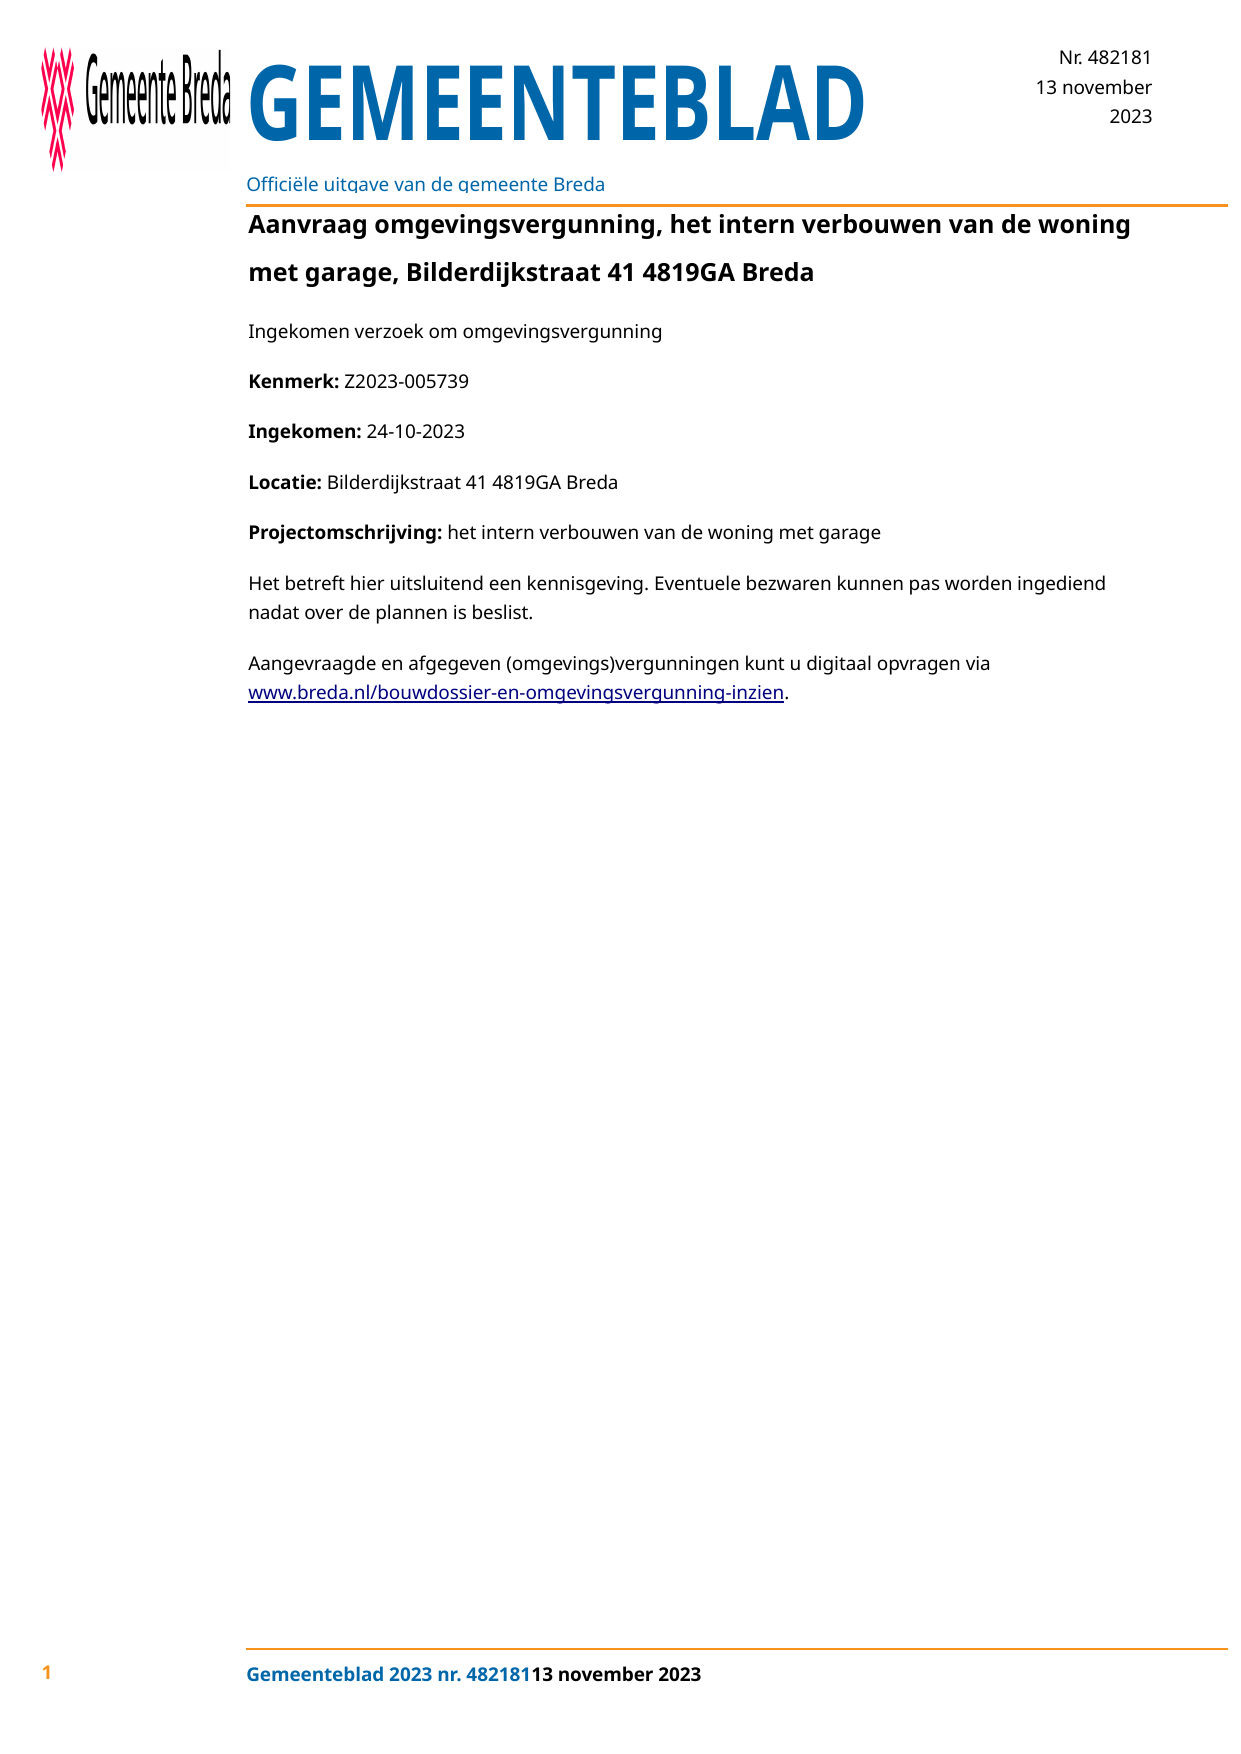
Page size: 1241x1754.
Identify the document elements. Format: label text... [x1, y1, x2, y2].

text Het betreft hier uitsluitend een kennisgeving. Eventuele bezwaren kunnen pas worden ingediend nadat over de plannen is beslist. [248, 570, 1152, 625]
text Aangevraagde en afgegeven (omgevings)vergunningen kunt u digitaal opvragen via www.breda.nl/bouwdossier-en-omgevingsvergunning-inzien. [248, 650, 1152, 705]
text Kenmerk: Z2023-005739 [248, 368, 1152, 394]
text Projectomschrijving: het intern verbouwen van de woning met garage [248, 519, 1152, 545]
text Ingekomen verzoek om omgevingsvergunning [248, 318, 1152, 344]
text Locatie: Bilderdijkstraat 41 4819GA Breda [248, 469, 1152, 495]
text Ingekomen: 24-10-2023 [248, 419, 1152, 444]
text Aanvraag omgevingsvergunning, het intern verbouwen van de woning met garage, Bilderdijkstraat 41 4819GA Breda [248, 207, 1152, 288]
picture [41, 47, 231, 172]
